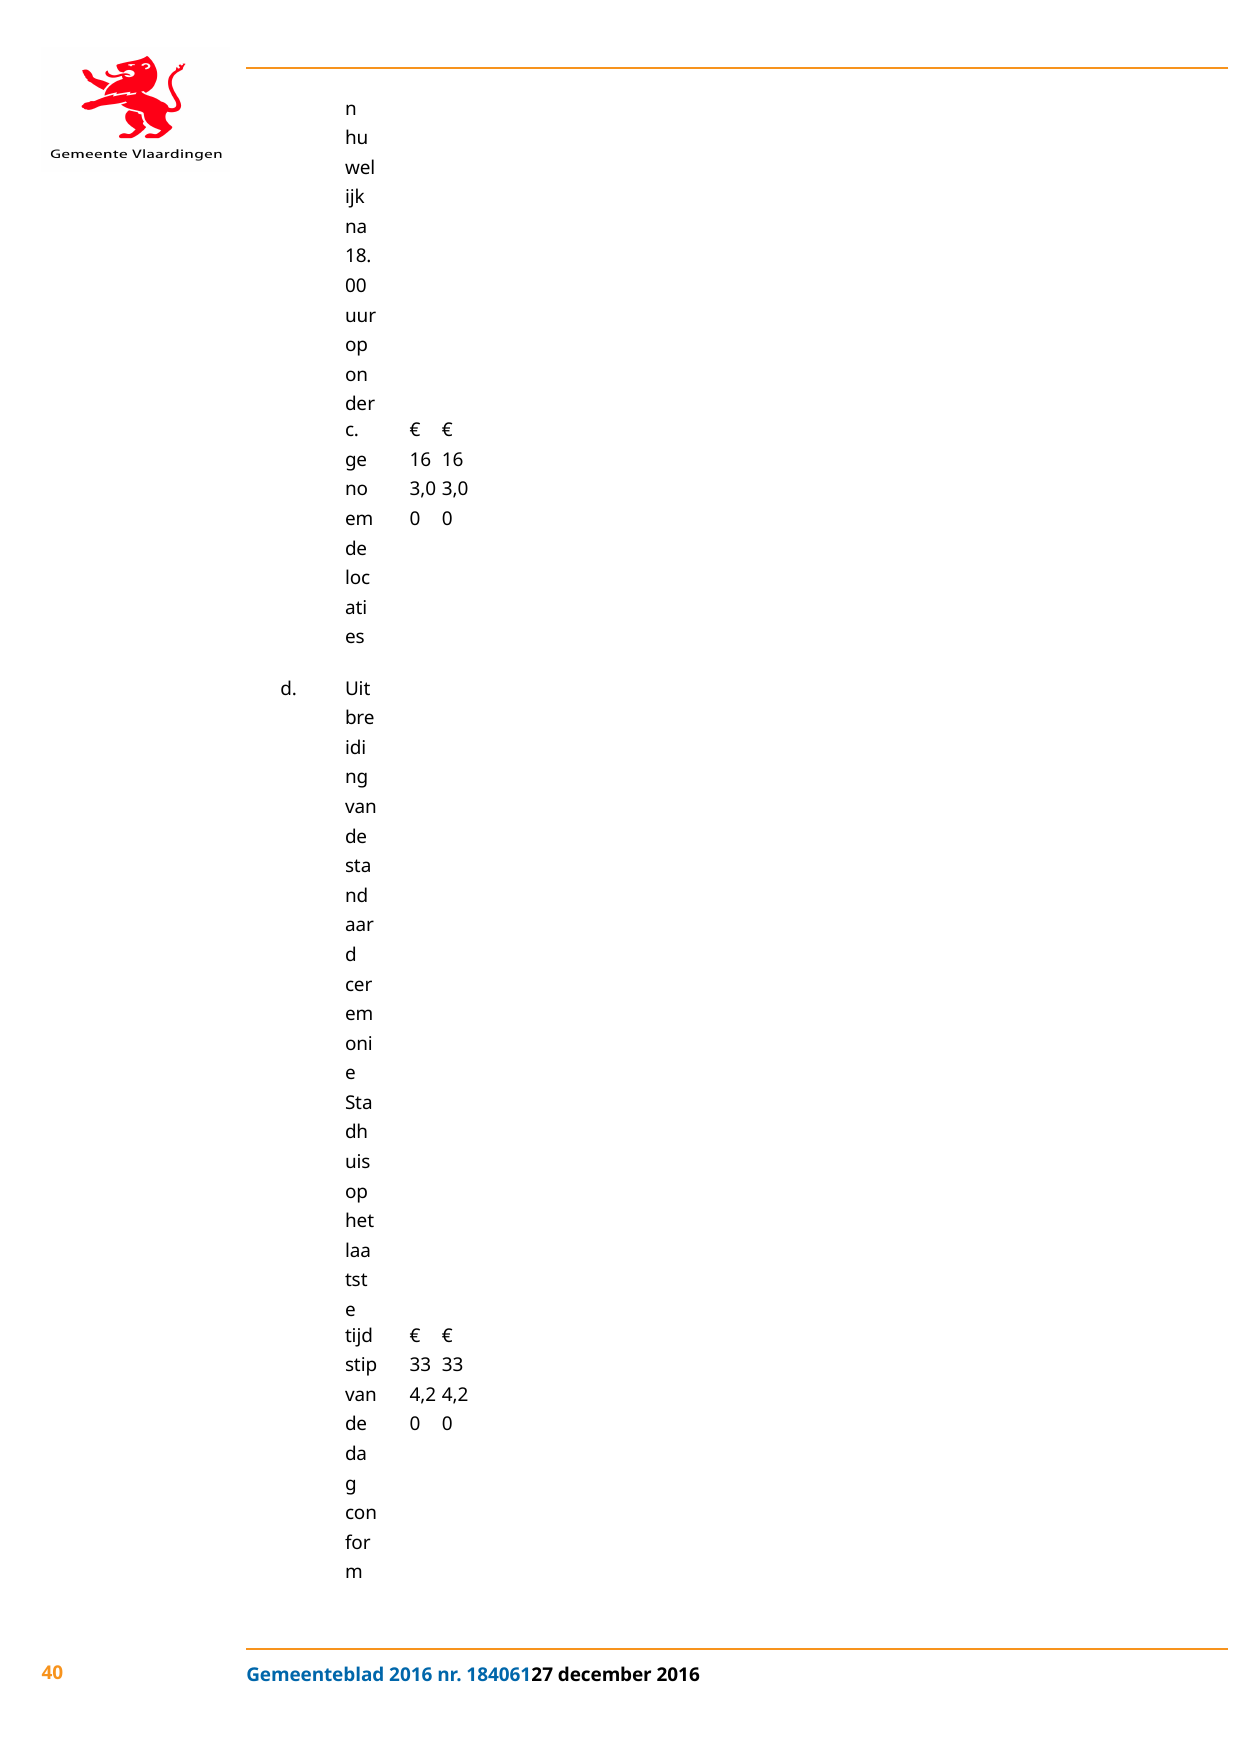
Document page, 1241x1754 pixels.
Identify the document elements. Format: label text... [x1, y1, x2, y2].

table_cell [280, 416, 312, 649]
table_cell [280, 95, 312, 416]
table_cell Uitbreiding van de standaard ceremonie Stadhuis op het laatste [345, 675, 377, 1322]
table_cell [313, 416, 345, 649]
table_cell € 334,20 [409, 1322, 442, 1584]
table_cell [409, 675, 442, 1322]
table_cell tijdstip van de dag conform [345, 1322, 377, 1584]
table_cell [409, 649, 442, 675]
table_cell [442, 675, 474, 1322]
table_cell [377, 95, 409, 416]
table_cell n huwelijk na 18.00 uur op onder [345, 95, 377, 416]
table_cell [248, 416, 280, 649]
table_cell € 163,00 [442, 416, 474, 649]
picture [41, 47, 231, 172]
table_cell [442, 95, 474, 416]
table_cell [248, 1322, 280, 1584]
table_cell [280, 649, 312, 675]
table_cell [313, 95, 345, 416]
table_cell [377, 675, 409, 1322]
table_cell [409, 95, 442, 416]
table_cell [377, 649, 409, 675]
table_cell c. genoemde locaties [345, 416, 377, 649]
table_cell [313, 1322, 345, 1584]
table_cell [313, 675, 345, 1322]
table_cell [280, 1322, 312, 1584]
table_cell [248, 95, 280, 416]
table_cell € 163,00 [409, 416, 442, 649]
table_cell [377, 1322, 409, 1584]
table_cell [248, 649, 280, 675]
table_cell [313, 649, 345, 675]
table_cell [442, 649, 474, 675]
table_cell € 334,20 [442, 1322, 474, 1584]
table_cell [248, 675, 280, 1322]
table_cell [345, 649, 377, 675]
table_cell [377, 416, 409, 649]
table_cell d. [280, 675, 312, 1322]
